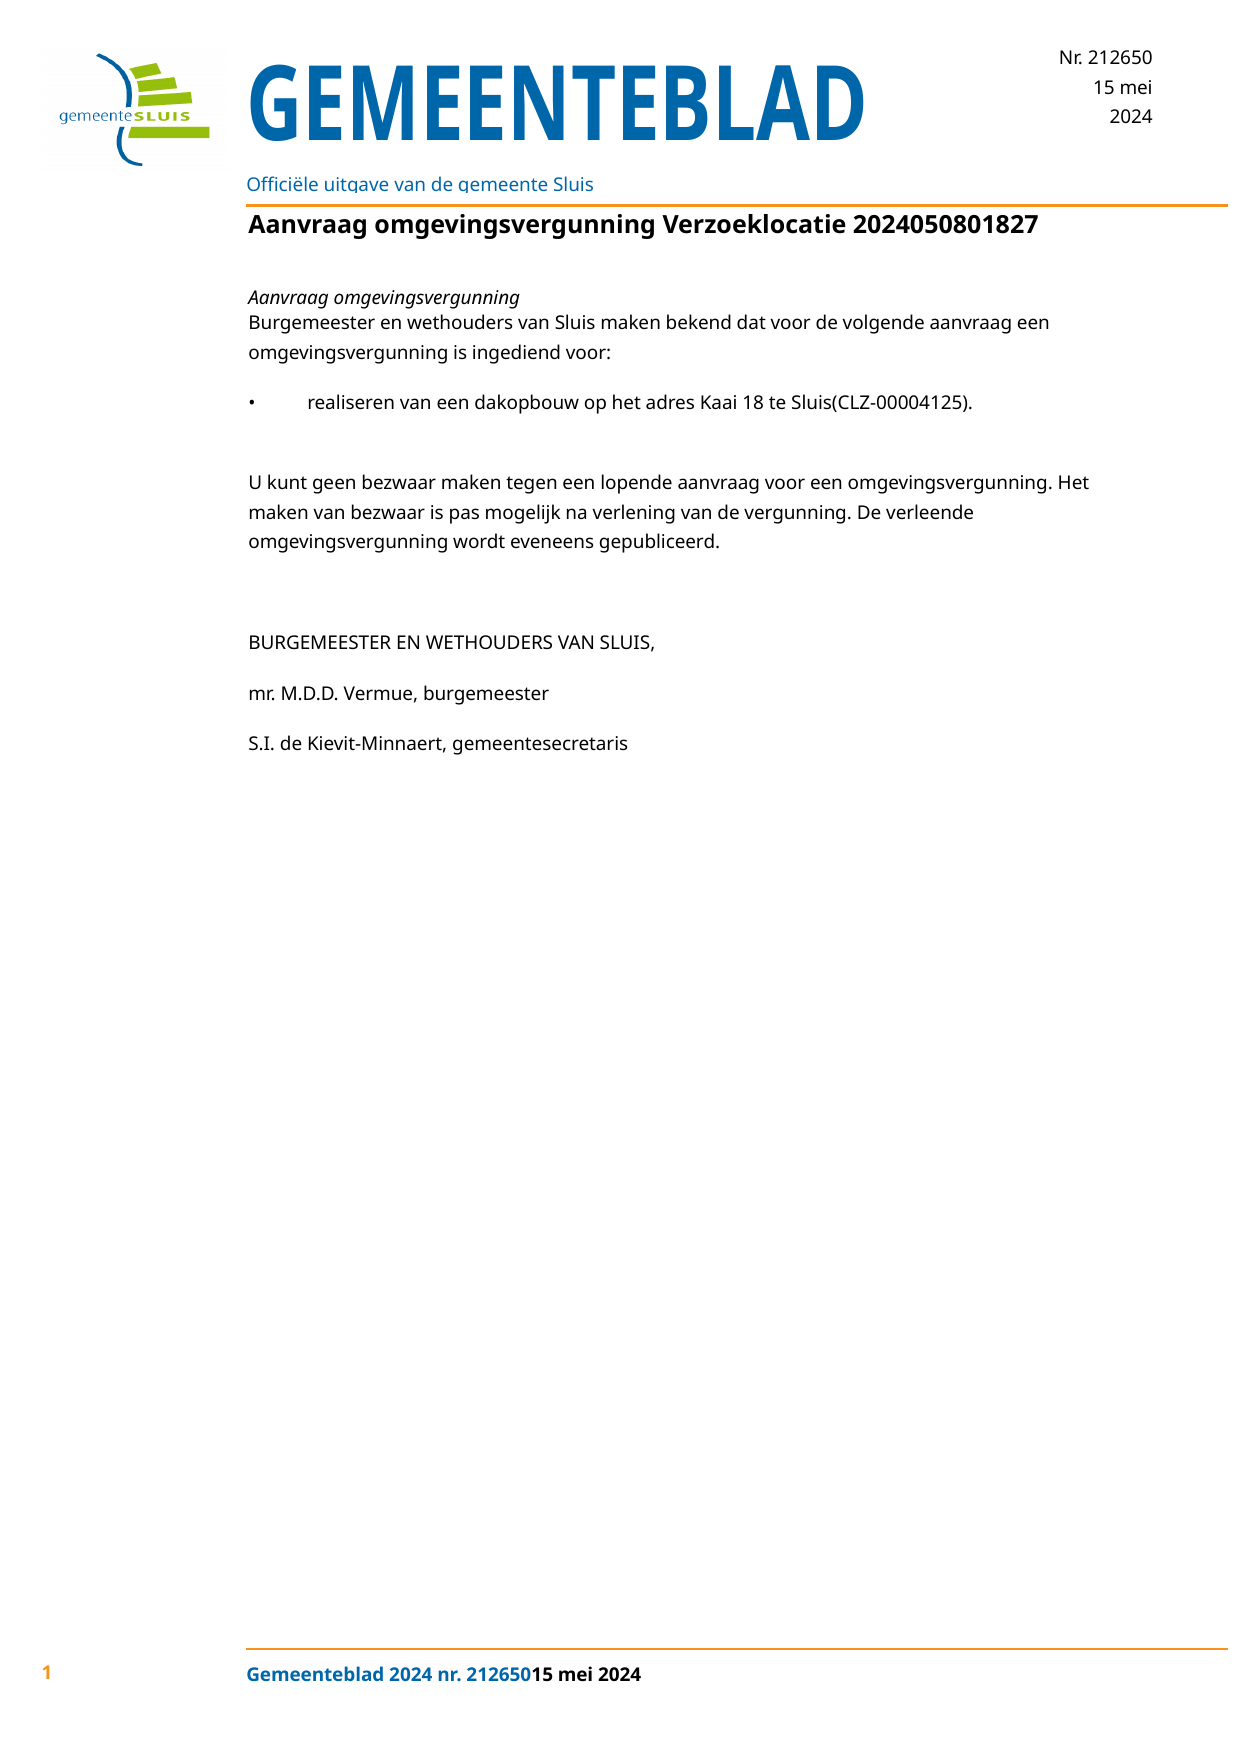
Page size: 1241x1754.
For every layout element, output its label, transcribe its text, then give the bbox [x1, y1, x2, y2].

text U kunt geen bezwaar maken tegen een lopende aanvraag voor een omgevingsvergunning. Het maken van bezwaar is pas mogelijk na verlening van de vergunning. De verleende omgevingsvergunning wordt eveneens gepubliceerd. [248, 469, 1152, 554]
list realiseren van een dakopbouw op het adres Kaai 18 te Sluis(CLZ-00004125). [248, 389, 1152, 415]
text mr. M.D.D. Vermue, burgemeester [248, 680, 1152, 706]
text BURGEMEESTER EN WETHOUDERS VAN SLUIS, [248, 629, 1152, 655]
text Burgemeester en wethouders van Sluis maken bekend dat voor de volgende aanvraag een omgevingsvergunning is ingediend voor: [248, 309, 1152, 365]
picture [41, 47, 231, 172]
text Aanvraag omgevingsvergunning Verzoeklocatie 2024050801827 [248, 207, 1152, 241]
text S.I. de Kievit-Minnaert, gemeentesecretaris [248, 730, 1152, 756]
text Aanvraag omgevingsvergunning [248, 284, 1152, 309]
